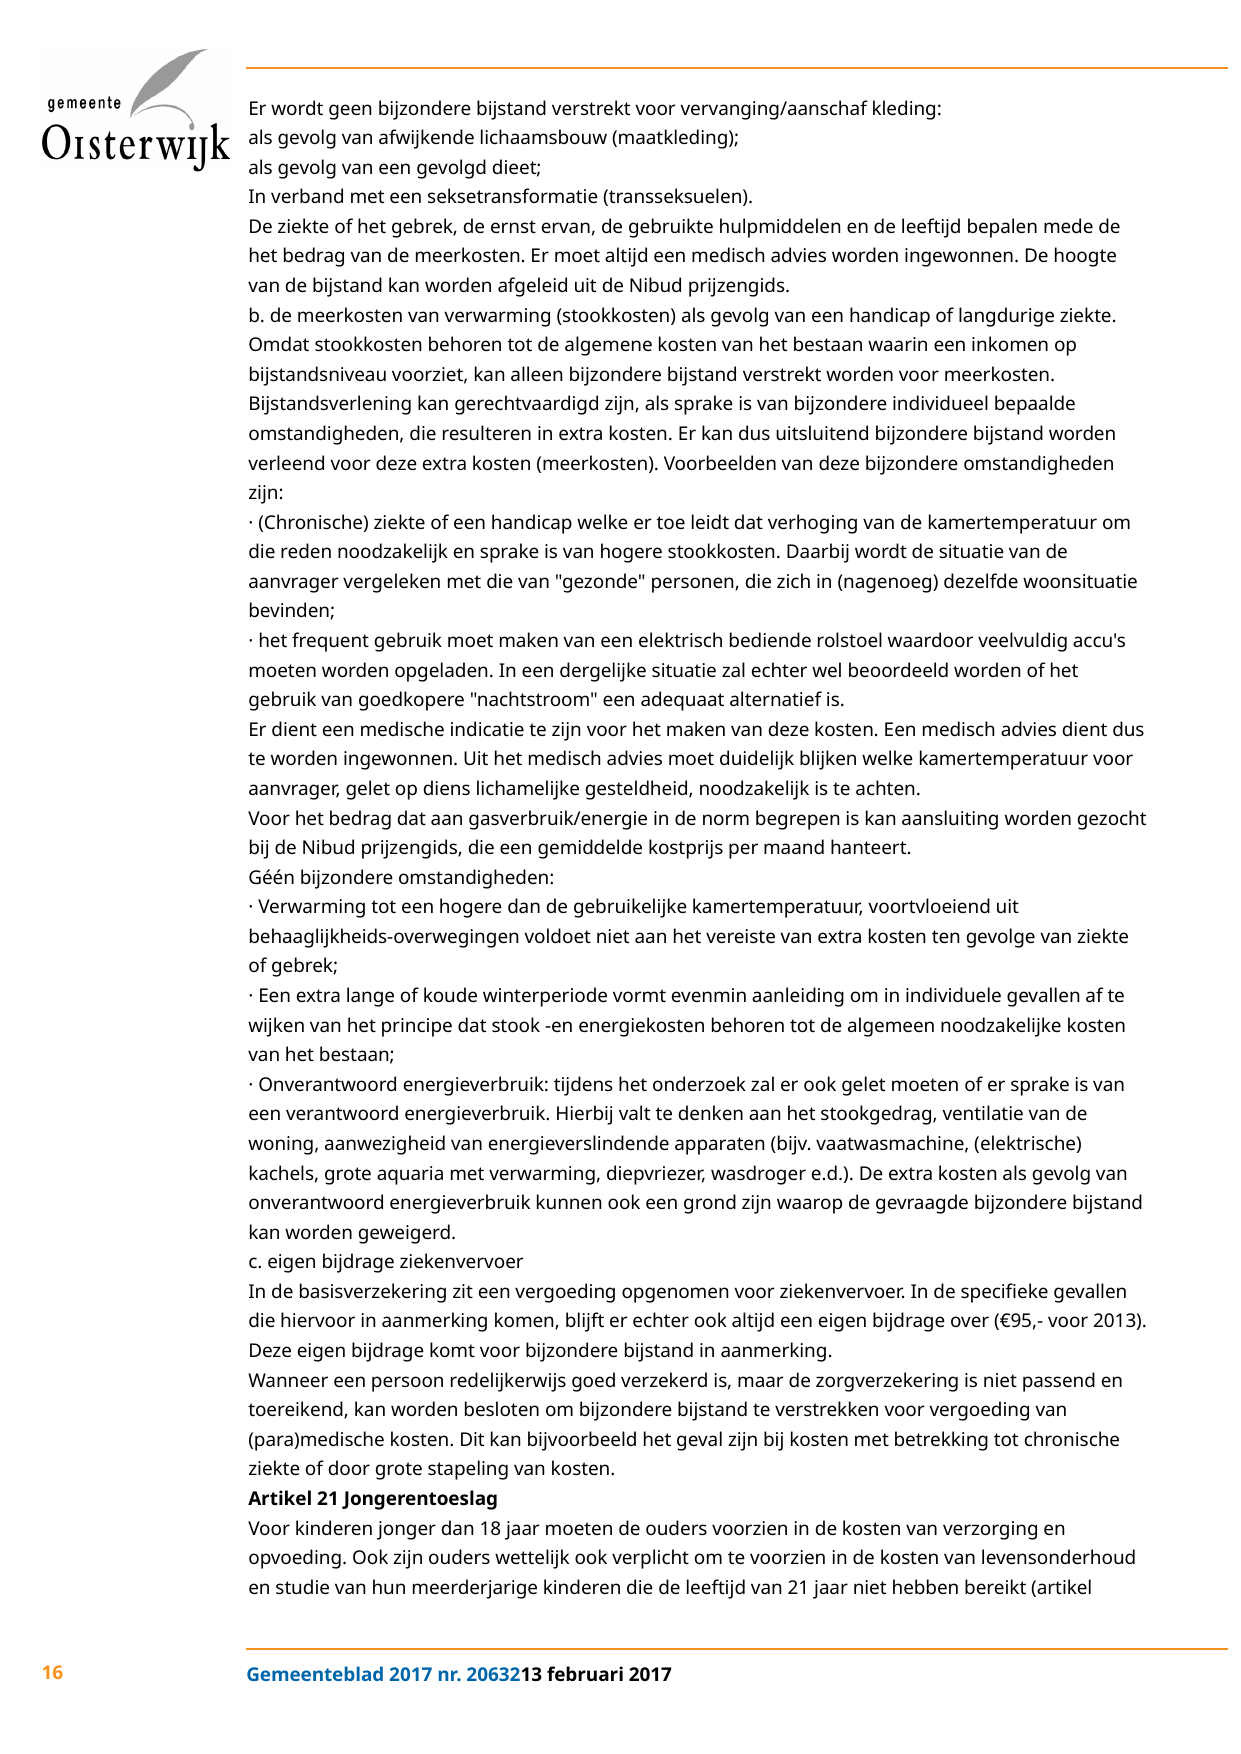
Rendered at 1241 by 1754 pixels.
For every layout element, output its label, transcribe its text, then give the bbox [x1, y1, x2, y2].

text In de basisverzekering zit een vergoeding opgenomen voor ziekenvervoer. In de specifieke gevallen die hiervoor in aanmerking komen, blijft er echter ook altijd een eigen bijdrage over (€95,- voor 2013). Deze eigen bijdrage komt voor bijzondere bijstand in aanmerking. [248, 1278, 1152, 1363]
text Er dient een medische indicatie te zijn voor het maken van deze kosten. Een medisch advies dient dus te worden ingewonnen. Uit het medisch advies moet duidelijk blijken welke kamertemperatuur voor aanvrager, gelet op diens lichamelijke gesteldheid, noodzakelijk is te achten. [248, 716, 1152, 801]
text · Onverantwoord energieverbruik: tijdens het onderzoek zal er ook gelet moeten of er sprake is van een verantwoord energieverbruik. Hierbij valt te denken aan het stookgedrag, ventilatie van de woning, aanwezigheid van energieverslindende apparaten (bijv. vaatwasmachine, (elektrische) kachels, grote aquaria met verwarming, diepvriezer, wasdroger e.d.). De extra kosten als gevolg van onverantwoord energieverbruik kunnen ook een grond zijn waarop de gevraagde bijzondere bijstand kan worden geweigerd. [248, 1071, 1152, 1245]
text Wanneer een persoon redelijkerwijs goed verzekerd is, maar de zorgverzekering is niet passend en toereikend, kan worden besloten om bijzondere bijstand te verstrekken voor vergoeding van (para)medische kosten. Dit kan bijvoorbeeld het geval zijn bij kosten met betrekking tot chronische ziekte of door grote stapeling van kosten. [248, 1367, 1152, 1481]
text · (Chronische) ziekte of een handicap welke er toe leidt dat verhoging van de kamertemperatuur om die reden noodzakelijk en sprake is van hogere stookkosten. Daarbij wordt de situatie van de aanvrager vergeleken met die van "gezonde" personen, die zich in (nagenoeg) dezelfde woonsituatie bevinden; [248, 509, 1152, 623]
text · het frequent gebruik moet maken van een elektrisch bediende rolstoel waardoor veelvuldig accu's moeten worden opgeladen. In een dergelijke situatie zal echter wel beoordeeld worden of het gebruik van goedkopere "nachtstroom" een adequaat alternatief is. [248, 627, 1152, 712]
picture [41, 47, 231, 172]
text · Een extra lange of koude winterperiode vormt evenmin aanleiding om in individuele gevallen af te wijken van het principe dat stook -en energiekosten behoren tot de algemeen noodzakelijke kosten van het bestaan; [248, 982, 1152, 1067]
text b. de meerkosten van verwarming (stookkosten) als gevolg van een handicap of langdurige ziekte. [248, 302, 1152, 328]
text als gevolg van een gevolgd dieet; [248, 154, 1152, 180]
text · Verwarming tot een hogere dan de gebruikelijke kamertemperatuur, voortvloeiend uit behaaglijkheids-overwegingen voldoet niet aan het vereiste van extra kosten ten gevolge van ziekte of gebrek; [248, 893, 1152, 978]
text c. eigen bijdrage ziekenvervoer [248, 1248, 1152, 1274]
text Voor het bedrag dat aan gasverbruik/energie in de norm begrepen is kan aansluiting worden gezocht bij de Nibud prijzengids, die een gemiddelde kostprijs per maand hanteert. [248, 805, 1152, 860]
text als gevolg van afwijkende lichaamsbouw (maatkleding); [248, 124, 1152, 150]
text Artikel 21 Jongerentoeslag [248, 1485, 1152, 1511]
text Géén bijzondere omstandigheden: [248, 864, 1152, 890]
text Er wordt geen bijzondere bijstand verstrekt voor vervanging/aanschaf kleding: [248, 95, 1152, 121]
text De ziekte of het gebrek, de ernst ervan, de gebruikte hulpmiddelen en de leeftijd bepalen mede de het bedrag van de meerkosten. Er moet altijd een medisch advies worden ingewonnen. De hoogte van de bijstand kan worden afgeleid uit de Nibud prijzengids. [248, 213, 1152, 298]
text Voor kinderen jonger dan 18 jaar moeten de ouders voorzien in de kosten van verzorging en opvoeding. Ook zijn ouders wettelijk ook verplicht om te voorzien in de kosten van levensonderhoud en studie van hun meerderjarige kinderen die de leeftijd van 21 jaar niet hebben bereikt (artikel [248, 1515, 1152, 1600]
text In verband met een seksetransformatie (transseksuelen). [248, 183, 1152, 209]
text Omdat stookkosten behoren tot de algemene kosten van het bestaan waarin een inkomen op bijstandsniveau voorziet, kan alleen bijzondere bijstand verstrekt worden voor meerkosten. Bijstandsverlening kan gerechtvaardigd zijn, als sprake is van bijzondere individueel bepaalde omstandigheden, die resulteren in extra kosten. Er kan dus uitsluitend bijzondere bijstand worden verleend voor deze extra kosten (meerkosten). Voorbeelden van deze bijzondere omstandigheden zijn: [248, 331, 1152, 505]
